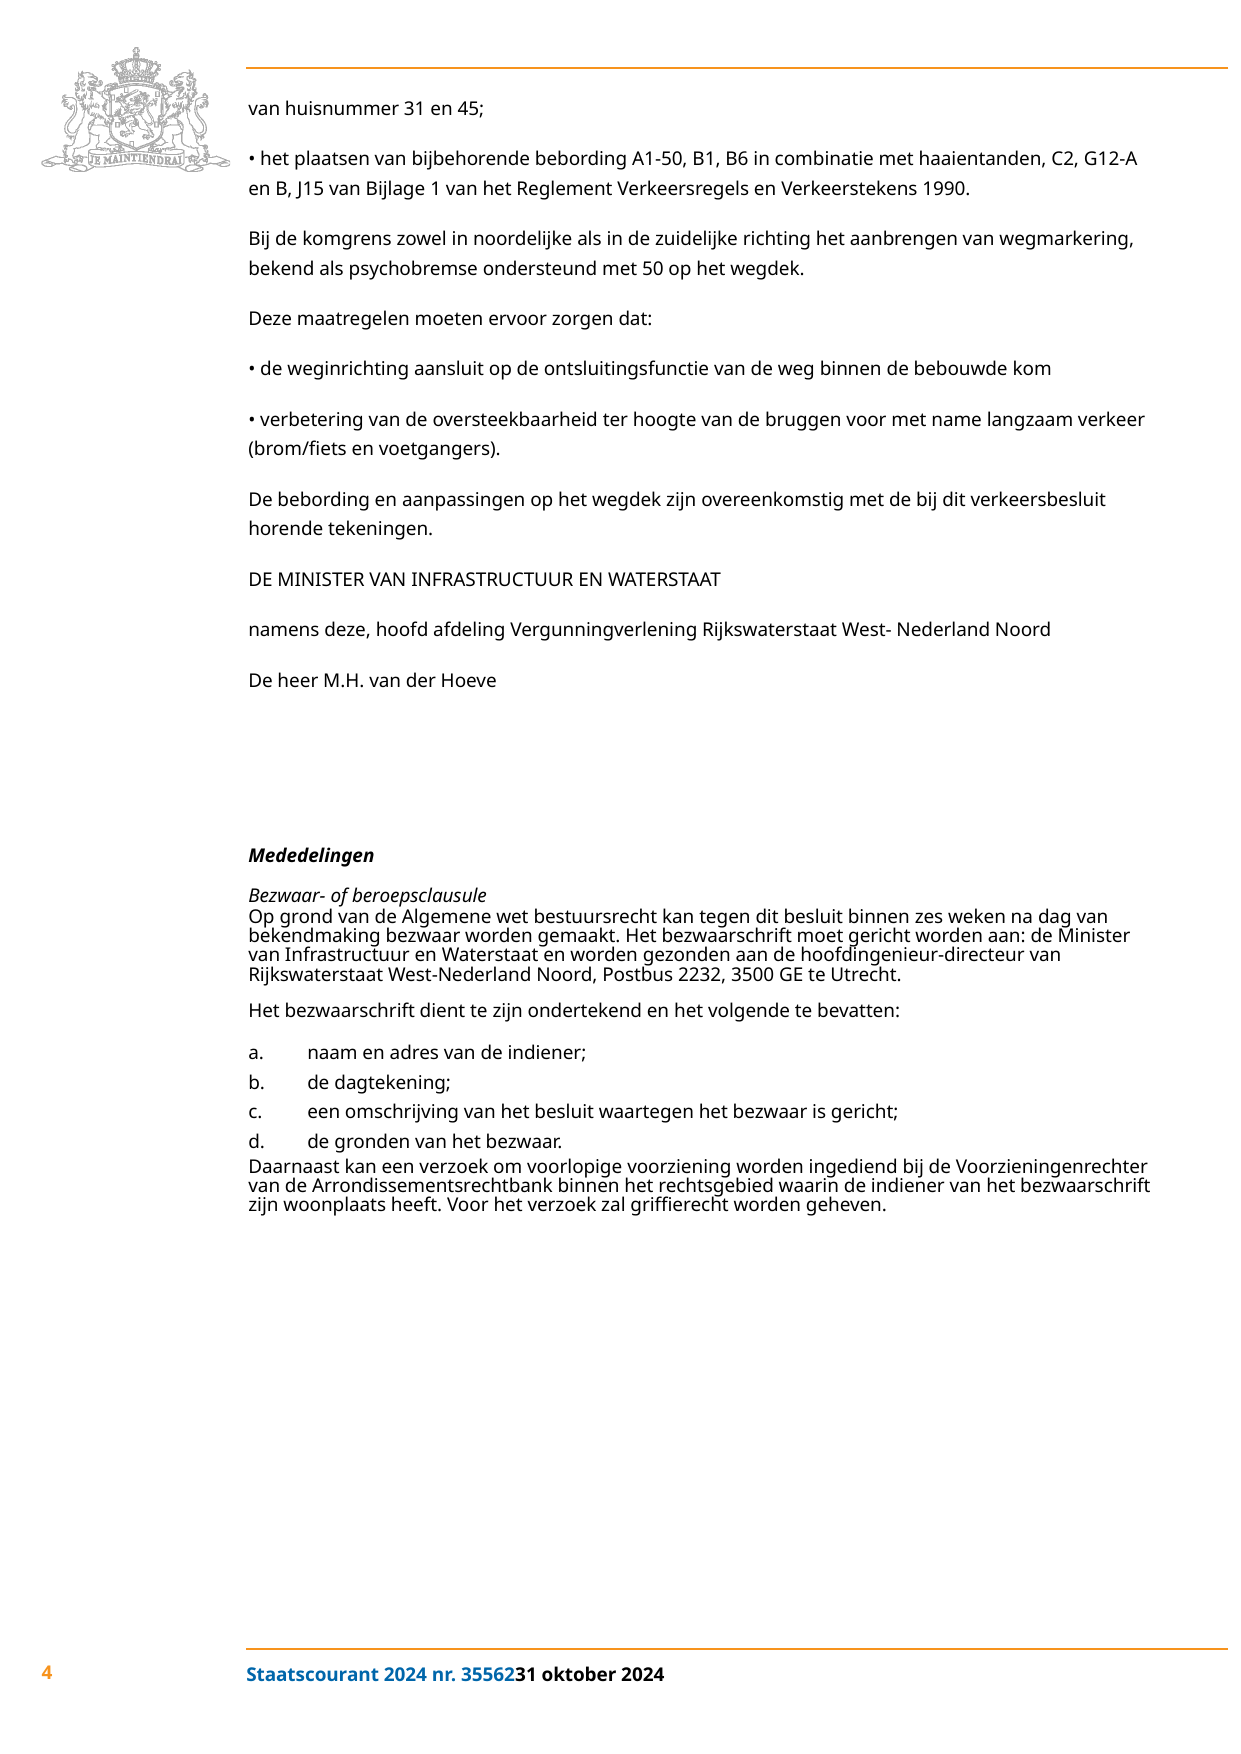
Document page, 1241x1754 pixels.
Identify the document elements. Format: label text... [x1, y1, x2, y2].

text DE MINISTER VAN INFRASTRUCTUUR EN WATERSTAAT [248, 566, 1152, 592]
text Mededelingen [248, 843, 1152, 868]
text • het plaatsen van bijbehorende bebording A1-50, B1, B6 in combinatie met haaientanden, C2, G12-A en B, J15 van Bijlage 1 van het Reglement Verkeersregels en Verkeerstekens 1990. [248, 145, 1152, 201]
text • de weginrichting aansluit op de ontsluitingsfunctie van de weg binnen de bebouwde kom [248, 356, 1152, 381]
list de dagtekening; [248, 1069, 1152, 1095]
text Het bezwaarschrift dient te zijn ondertekend en het volgende te bevatten: [248, 1002, 1152, 1022]
text namens deze, hoofd afdeling Vergunningverlening Rijkswaterstaat West- Nederland Noord [248, 616, 1152, 642]
picture [41, 47, 231, 172]
text Daarnaast kan een verzoek om voorlopige voorziening worden ingediend bij de Voorzieningenrechter van de Arrondissementsrechtbank binnen het rechtsgebied waarin de indiener van het bezwaarschrift zijn woonplaats heeft. Voor het verzoek zal griffierecht worden geheven. [248, 1158, 1152, 1216]
list een omschrijving van het besluit waartegen het bezwaar is gericht; [248, 1099, 1152, 1124]
text De heer M.H. van der Hoeve [248, 667, 1152, 693]
text • verbetering van de oversteekbaarheid ter hoogte van de bruggen voor met name langzaam verkeer (brom/fiets en voetgangers). [248, 406, 1152, 461]
list de gronden van het bezwaar. [248, 1128, 1152, 1154]
text Op grond van de Algemene wet bestuursrecht kan tegen dit besluit binnen zes weken na dag van bekendmaking bezwaar worden gemaakt. Het bezwaarschrift moet gericht worden aan: de Minister van Infrastructuur en Waterstaat en worden gezonden aan de hoofdingenieur-directeur van Rijkswaterstaat West-Nederland Noord, Postbus 2232, 3500 GE te Utrecht. [248, 908, 1152, 985]
text Bezwaar- of beroepsclausule [248, 882, 1152, 908]
list naam en adres van de indiener; [248, 1039, 1152, 1065]
text van huisnummer 31 en 45; [248, 95, 1152, 121]
text Bij de komgrens zowel in noordelijke als in de zuidelijke richting het aanbrengen van wegmarkering, bekend als psychobremse ondersteund met 50 op het wegdek. [248, 225, 1152, 281]
text Deze maatregelen moeten ervoor zorgen dat: [248, 305, 1152, 331]
text De bebording en aanpassingen op het wegdek zijn overeenkomstig met de bij dit verkeersbesluit horende tekeningen. [248, 486, 1152, 541]
